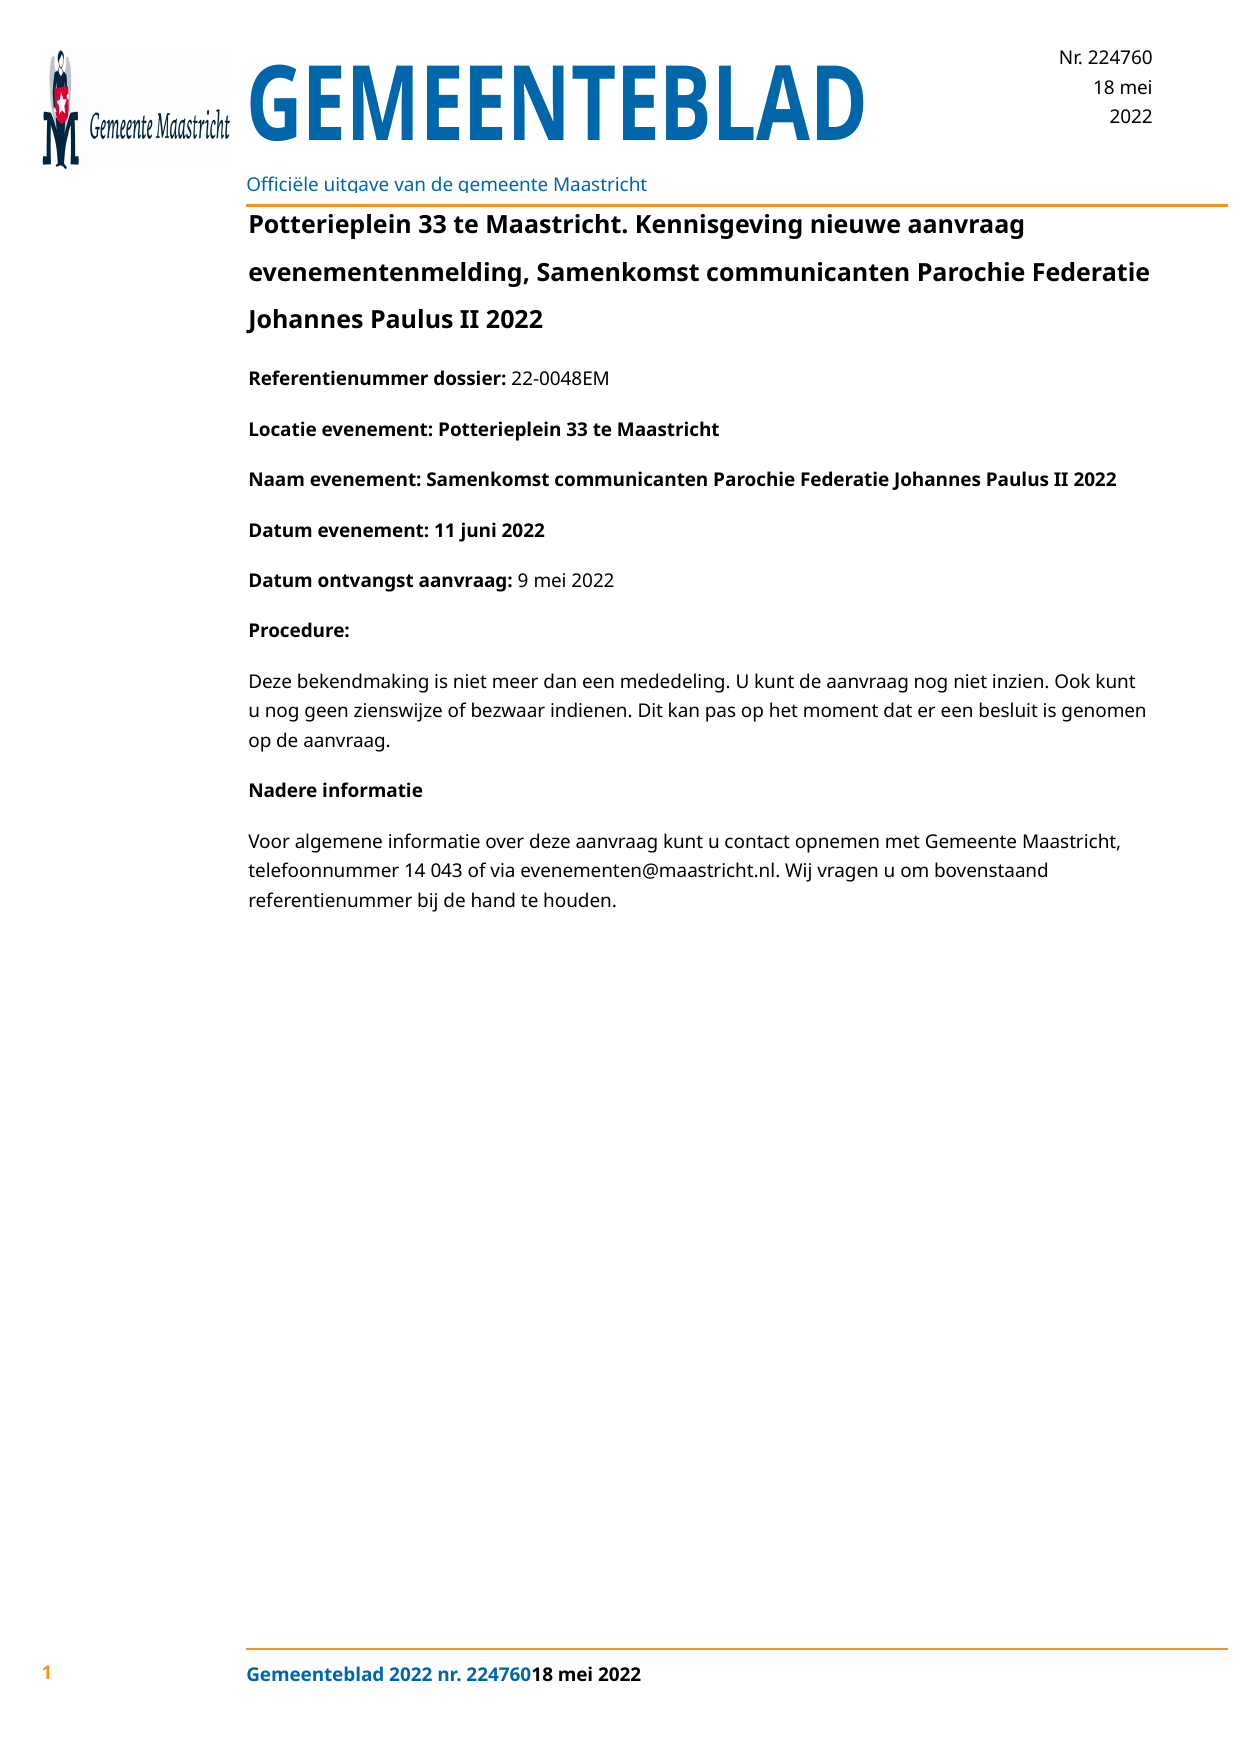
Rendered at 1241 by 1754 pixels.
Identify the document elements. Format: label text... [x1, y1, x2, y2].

text Voor algemene informatie over deze aanvraag kunt u contact opnemen met Gemeente Maastricht, telefoonnummer 14 043 of via evenementen@maastricht.nl. Wij vragen u om bovenstaand referentienummer bij de hand te houden. [248, 828, 1152, 913]
text Datum evenement: 11 juni 2022 [248, 517, 1152, 542]
text Deze bekendmaking is niet meer dan een mededeling. U kunt de aanvraag nog niet inzien. Ook kunt u nog geen zienswijze of bezwaar indienen. Dit kan pas op het moment dat er een besluit is genomen op de aanvraag. [248, 668, 1152, 753]
text Naam evenement: Samenkomst communicanten Parochie Federatie Johannes Paulus II 2022 [248, 466, 1152, 492]
text Procedure: [248, 618, 1152, 643]
text Potterieplein 33 te Maastricht. Kennisgeving nieuwe aanvraag evenementenmelding, Samenkomst communicanten Parochie Federatie Johannes Paulus II 2022 [248, 207, 1152, 336]
text Nadere informatie [248, 778, 1152, 803]
text Referentienummer dossier: 22-0048EM [248, 366, 1152, 391]
text Datum ontvangst aanvraag: 9 mei 2022 [248, 567, 1152, 593]
picture [41, 47, 231, 172]
text Locatie evenement: Potterieplein 33 te Maastricht [248, 416, 1152, 442]
